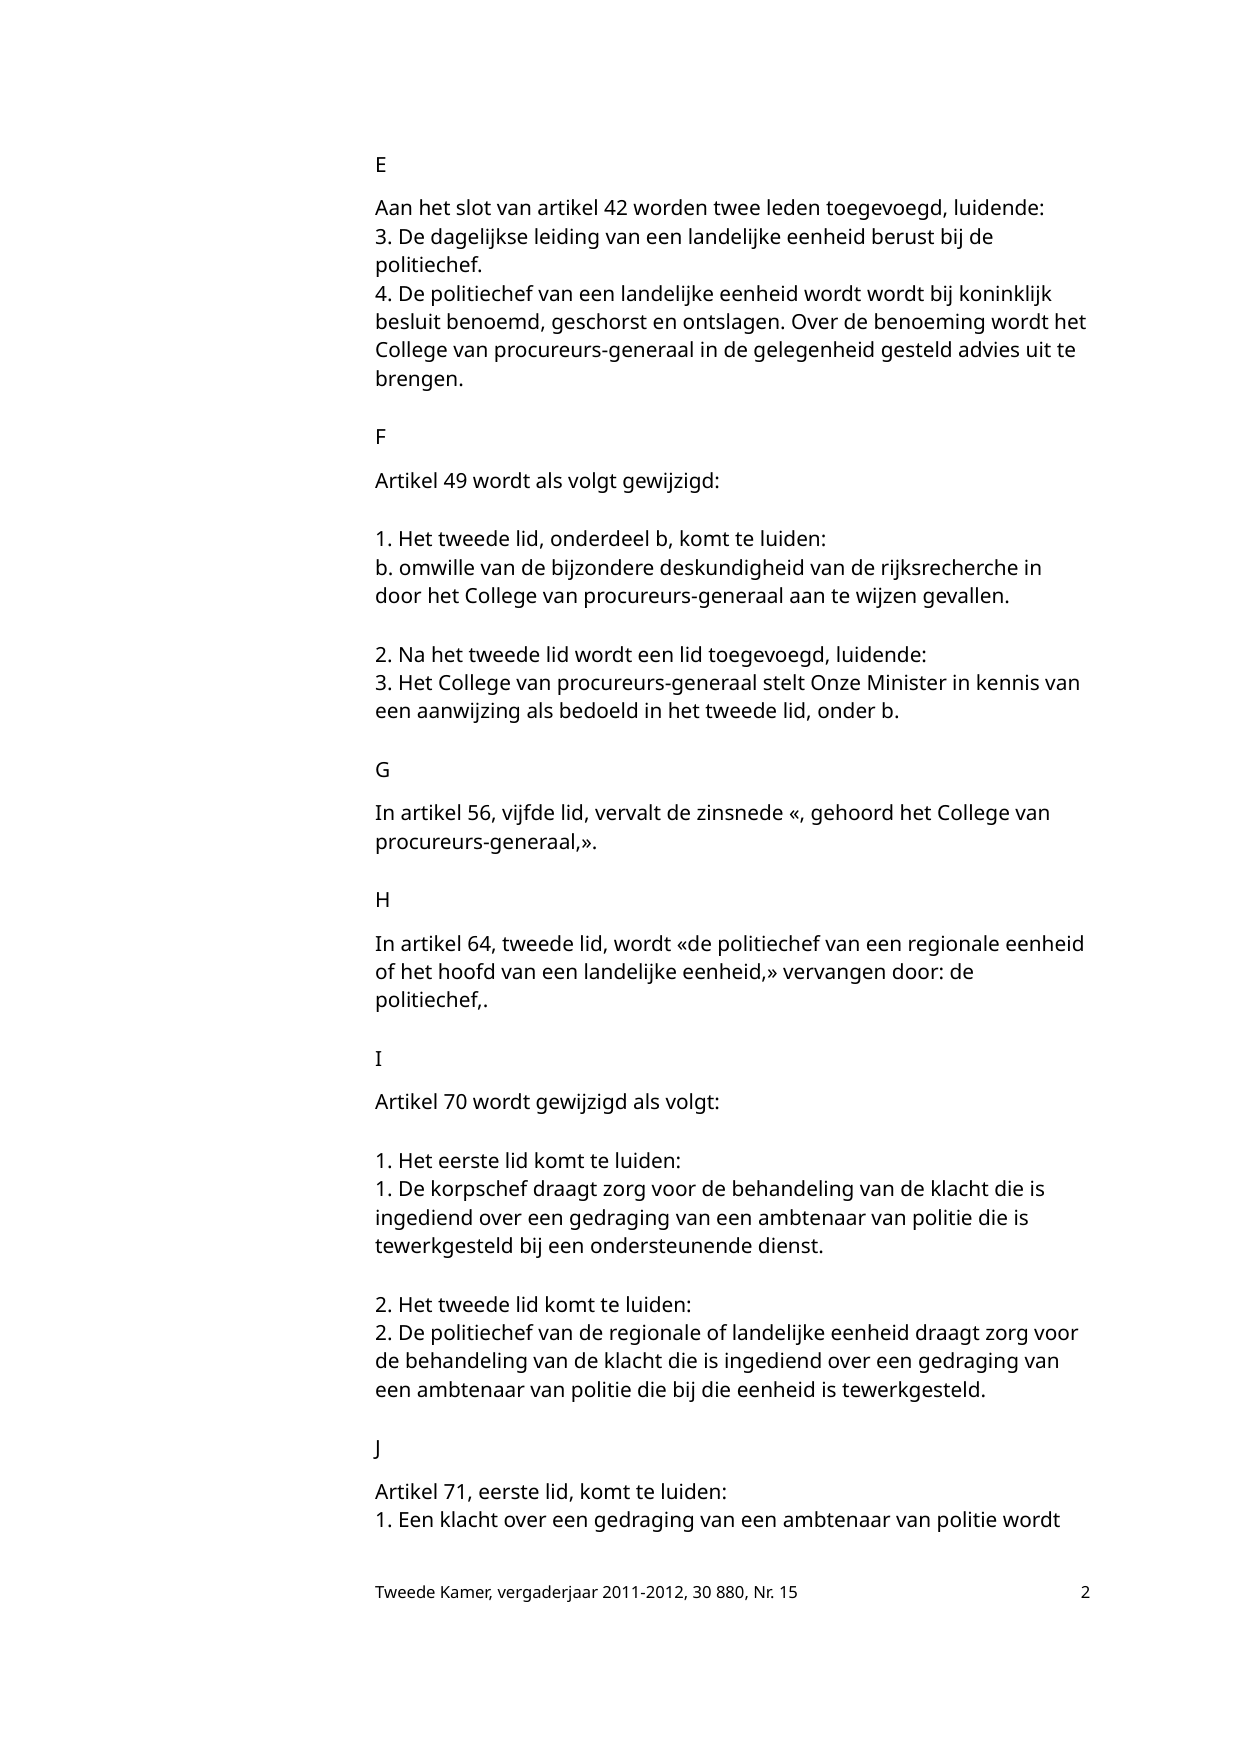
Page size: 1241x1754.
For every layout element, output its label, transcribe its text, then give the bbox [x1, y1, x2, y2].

text E [375, 150, 1090, 178]
text In artikel 64, tweede lid, wordt «de politiechef van een regionale eenheid of het hoofd van een landelijke eenheid,» vervangen door: de politiechef,. [375, 929, 1090, 1014]
text Artikel 49 wordt als volgt gewijzigd: [375, 466, 1090, 494]
text F [375, 422, 1090, 451]
text In artikel 56, vijfde lid, vervalt de zinsnede «, gehoord het College van procureurs-generaal,». [375, 798, 1090, 855]
text G [375, 755, 1090, 783]
text H [375, 885, 1090, 914]
text Aan het slot van artikel 42 worden twee leden toegevoegd, luidende: [375, 193, 1090, 222]
text I [375, 1044, 1090, 1072]
text 2. Na het tweede lid wordt een lid toegevoegd, luidende: [375, 640, 1090, 668]
text 3. De dagelijkse leiding van een landelijke eenheid berust bij de politiechef. [375, 222, 1090, 279]
text 4. De politiechef van een landelijke eenheid wordt wordt bij koninklijk besluit benoemd, geschorst en ontslagen. Over de benoeming wordt het College van procureurs-generaal in de gelegenheid gesteld advies uit te brengen. [375, 279, 1090, 392]
text 2. Het tweede lid komt te luiden: [375, 1290, 1090, 1318]
text Artikel 70 wordt gewijzigd als volgt: [375, 1087, 1090, 1116]
text 3. Het College van procureurs-generaal stelt Onze Minister in kennis van een aanwijzing als bedoeld in het tweede lid, onder b. [375, 668, 1090, 725]
text 2. De politiechef van de regionale of landelijke eenheid draagt zorg voor de behandeling van de klacht die is ingediend over een gedraging van een ambtenaar van politie die bij die eenheid is tewerkgesteld. [375, 1318, 1090, 1403]
text 1. Het tweede lid, onderdeel b, komt te luiden: [375, 524, 1090, 553]
text 1. De korpschef draagt zorg voor de behandeling van de klacht die is ingediend over een gedraging van een ambtenaar van politie die is tewerkgesteld bij een ondersteunende dienst. [375, 1174, 1090, 1260]
text Artikel 71, eerste lid, komt te luiden: [375, 1477, 1090, 1505]
text 1. Het eerste lid komt te luiden: [375, 1146, 1090, 1174]
text 1. Een klacht over een gedraging van een ambtenaar van politie wordt [375, 1505, 1090, 1534]
text b. omwille van de bijzondere deskundigheid van de rijksrecherche in door het College van procureurs-generaal aan te wijzen gevallen. [375, 553, 1090, 610]
text J [375, 1433, 1090, 1462]
